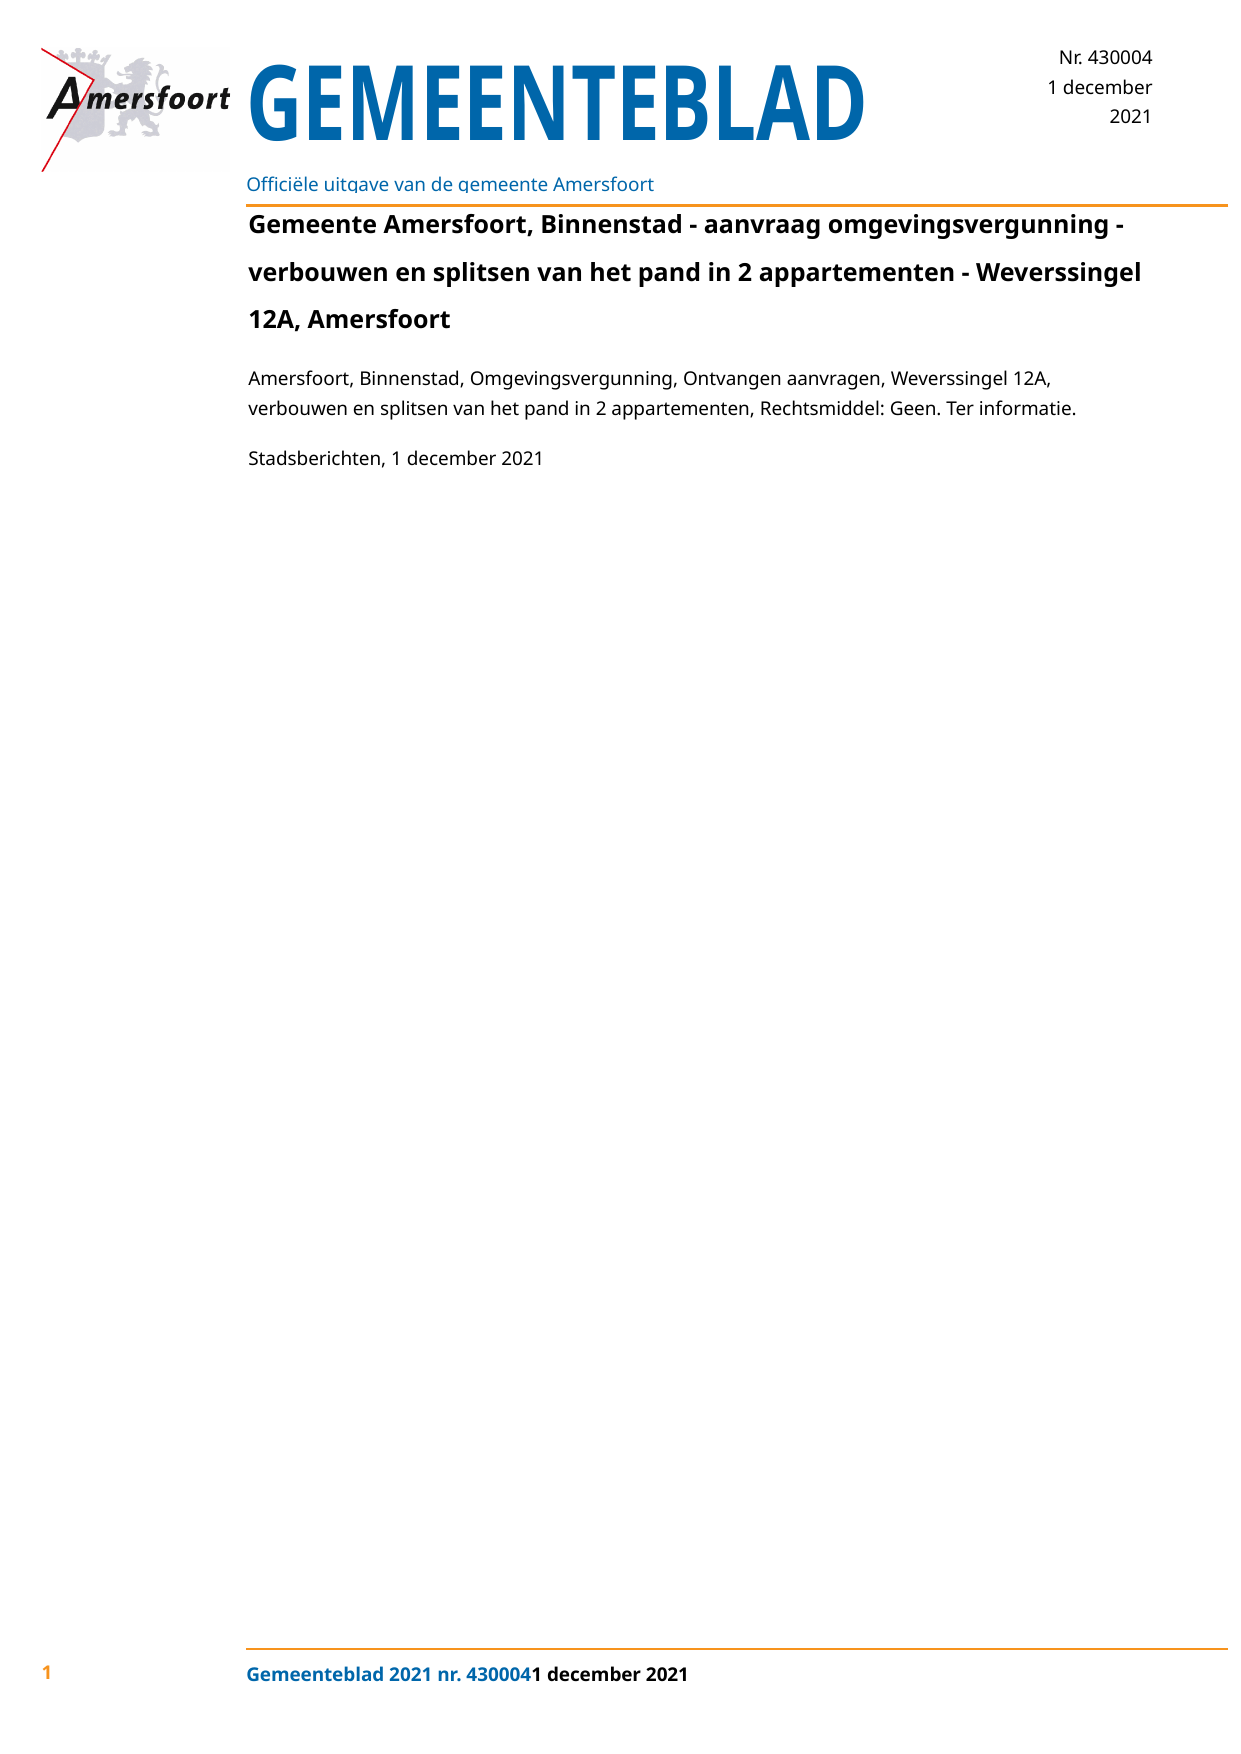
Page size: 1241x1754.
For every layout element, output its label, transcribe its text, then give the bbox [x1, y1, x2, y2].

picture [41, 47, 231, 172]
text Gemeente Amersfoort, Binnenstad - aanvraag omgevingsvergunning - verbouwen en splitsen van het pand in 2 appartementen - Weverssingel 12A, Amersfoort [248, 207, 1152, 336]
text Stadsberichten, 1 december 2021 [248, 446, 1152, 471]
text Amersfoort, Binnenstad, Omgevingsvergunning, Ontvangen aanvragen, Weverssingel 12A, verbouwen en splitsen van het pand in 2 appartementen, Rechtsmiddel: Geen. Ter informatie. [248, 366, 1152, 421]
